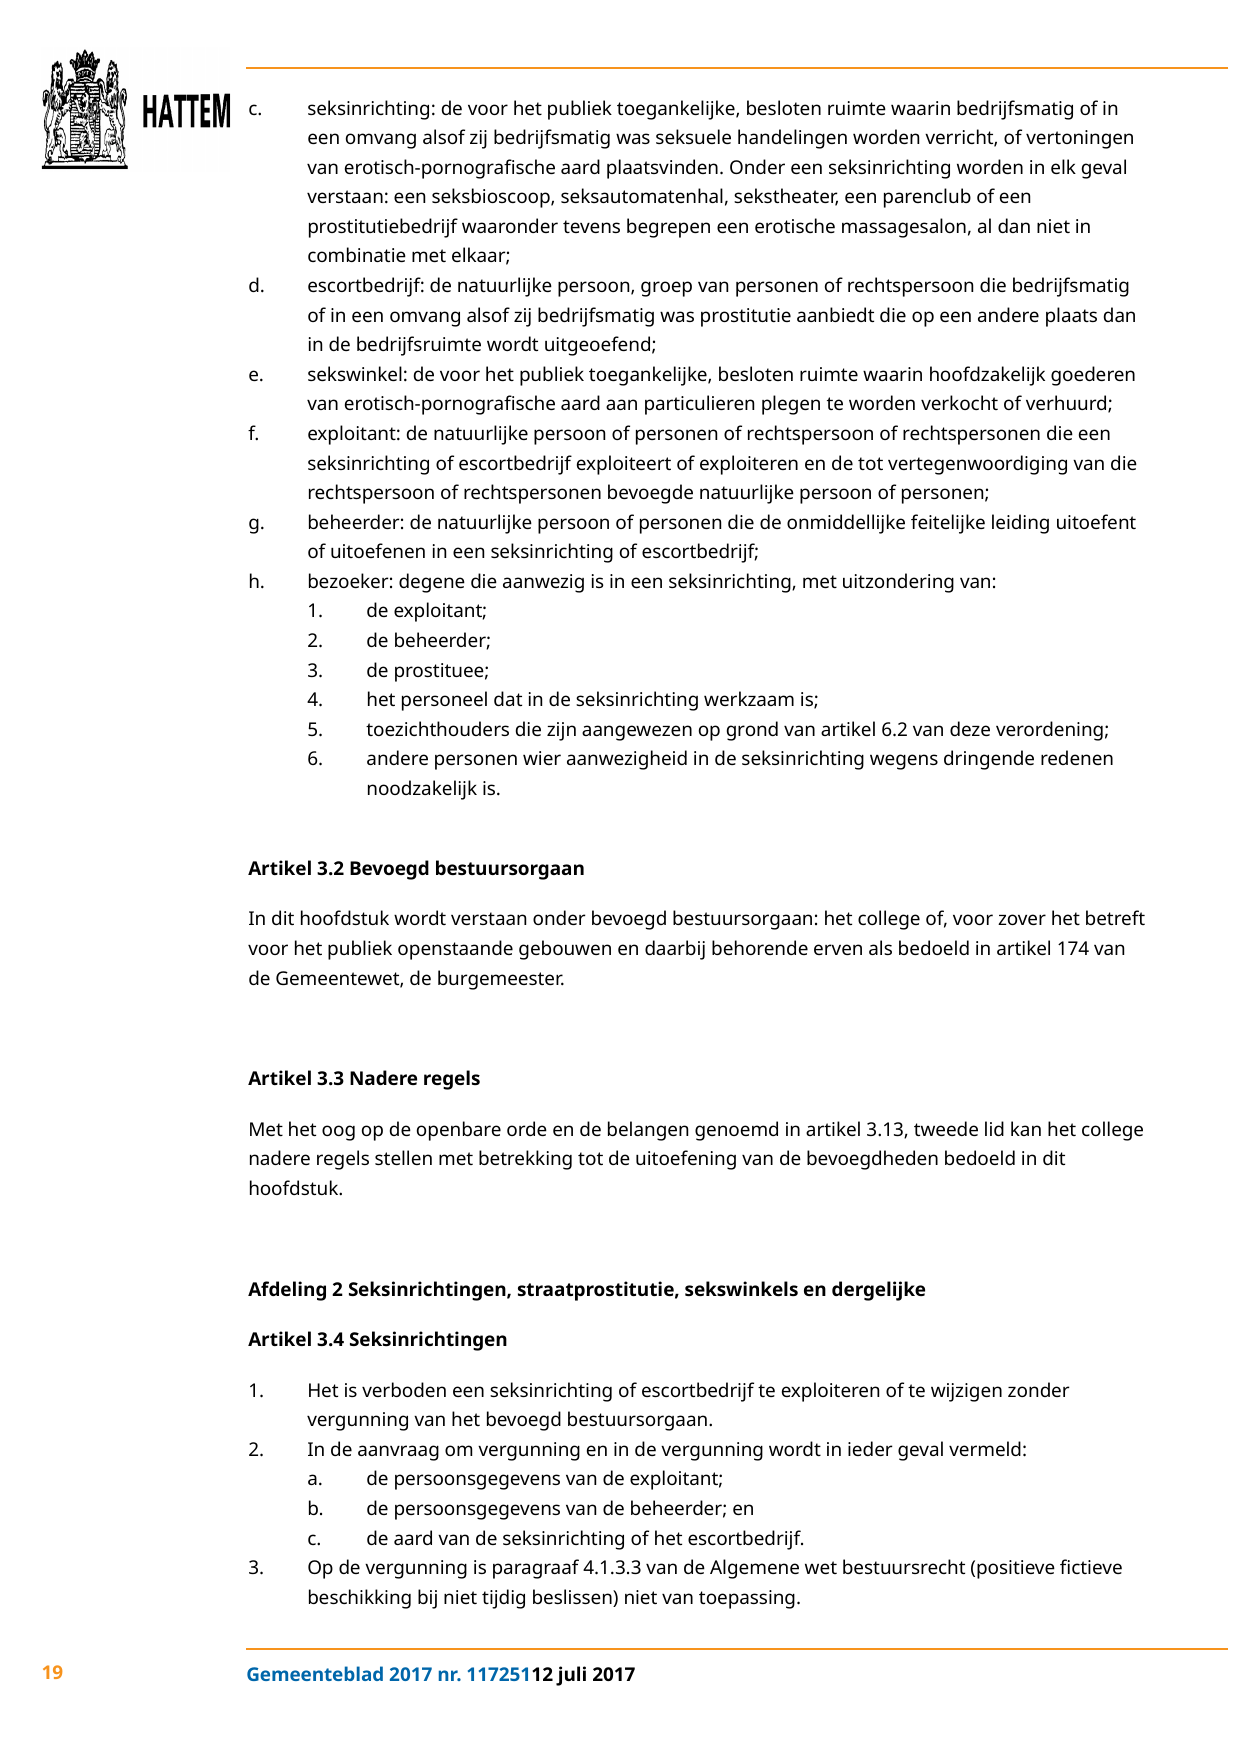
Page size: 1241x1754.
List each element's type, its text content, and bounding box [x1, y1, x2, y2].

list de aard van de seksinrichting of het escortbedrijf. [307, 1525, 1152, 1551]
list seksinrichting: de voor het publiek toegankelijke, besloten ruimte waarin bedrijfsmatig of in een omvang alsof zij bedrijfsmatig was seksuele handelingen worden verricht, of vertoningen van erotisch-pornografische aard plaatsvinden. Onder een seksinrichting worden in elk geval verstaan: een seksbioscoop, seksautomatenhal, sekstheater, een parenclub of een prostitutiebedrijf waaronder tevens begrepen een erotische massagesalon, al dan niet in combinatie met elkaar; [248, 95, 1152, 268]
list beheerder: de natuurlijke persoon of personen die de onmiddellijke feitelijke leiding uitoefent of uitoefenen in een seksinrichting of escortbedrijf; [248, 509, 1152, 564]
list In de aanvraag om vergunning en in de vergunning wordt in ieder geval vermeld: [248, 1436, 1152, 1462]
text Artikel 3.4 Seksinrichtingen [248, 1326, 1152, 1352]
text In dit hoofdstuk wordt verstaan onder bevoegd bestuursorgaan: het college of, voor zover het betreft voor het publiek openstaande gebouwen en daarbij behorende erven als bedoeld in artikel 174 van de Gemeentewet, de burgemeester. [248, 906, 1152, 991]
text Met het oog op de openbare orde en de belangen genoemd in artikel 3.13, tweede lid kan het college nadere regels stellen met betrekking tot de uitoefening van de bevoegdheden bedoeld in dit hoofdstuk. [248, 1116, 1152, 1201]
list escortbedrijf: de natuurlijke persoon, groep van personen of rechtspersoon die bedrijfsmatig of in een omvang alsof zij bedrijfsmatig was prostitutie aanbiedt die op een andere plaats dan in de bedrijfsruimte wordt uitgeoefend; [248, 272, 1152, 357]
list de exploitant; [307, 598, 1152, 623]
list de prostituee; [307, 657, 1152, 683]
list de persoonsgegevens van de exploitant; [307, 1466, 1152, 1491]
list de beheerder; [307, 627, 1152, 653]
text Artikel 3.2 Bevoegd bestuursorgaan [248, 855, 1152, 881]
list exploitant: de natuurlijke persoon of personen of rechtspersoon of rechtspersonen die een seksinrichting of escortbedrijf exploiteert of exploiteren en de tot vertegenwoordiging van die rechtspersoon of rechtspersonen bevoegde natuurlijke persoon of personen; [248, 420, 1152, 505]
text Artikel 3.3 Nadere regels [248, 1066, 1152, 1091]
list Op de vergunning is paragraaf 4.1.3.3 van de Algemene wet bestuursrecht (positieve fictieve beschikking bij niet tijdig beslissen) niet van toepassing. [248, 1554, 1152, 1610]
text Afdeling 2 Seksinrichtingen, straatprostitutie, sekswinkels en dergelijke [248, 1276, 1152, 1302]
list toezichthouders die zijn aangewezen op grond van artikel 6.2 van deze verordening; [307, 716, 1152, 742]
list bezoeker: degene die aanwezig is in een seksinrichting, met uitzondering van: [248, 568, 1152, 594]
list sekswinkel: de voor het publiek toegankelijke, besloten ruimte waarin hoofdzakelijk goederen van erotisch-pornografische aard aan particulieren plegen te worden verkocht of verhuurd; [248, 361, 1152, 416]
list de persoonsgegevens van de beheerder; en [307, 1495, 1152, 1521]
list andere personen wier aanwezigheid in de seksinrichting wegens dringende redenen noodzakelijk is. [307, 746, 1152, 801]
list het personeel dat in de seksinrichting werkzaam is; [307, 686, 1152, 712]
picture [41, 47, 231, 172]
list Het is verboden een seksinrichting of escortbedrijf te exploiteren of te wijzigen zonder vergunning van het bevoegd bestuursorgaan. [248, 1377, 1152, 1432]
